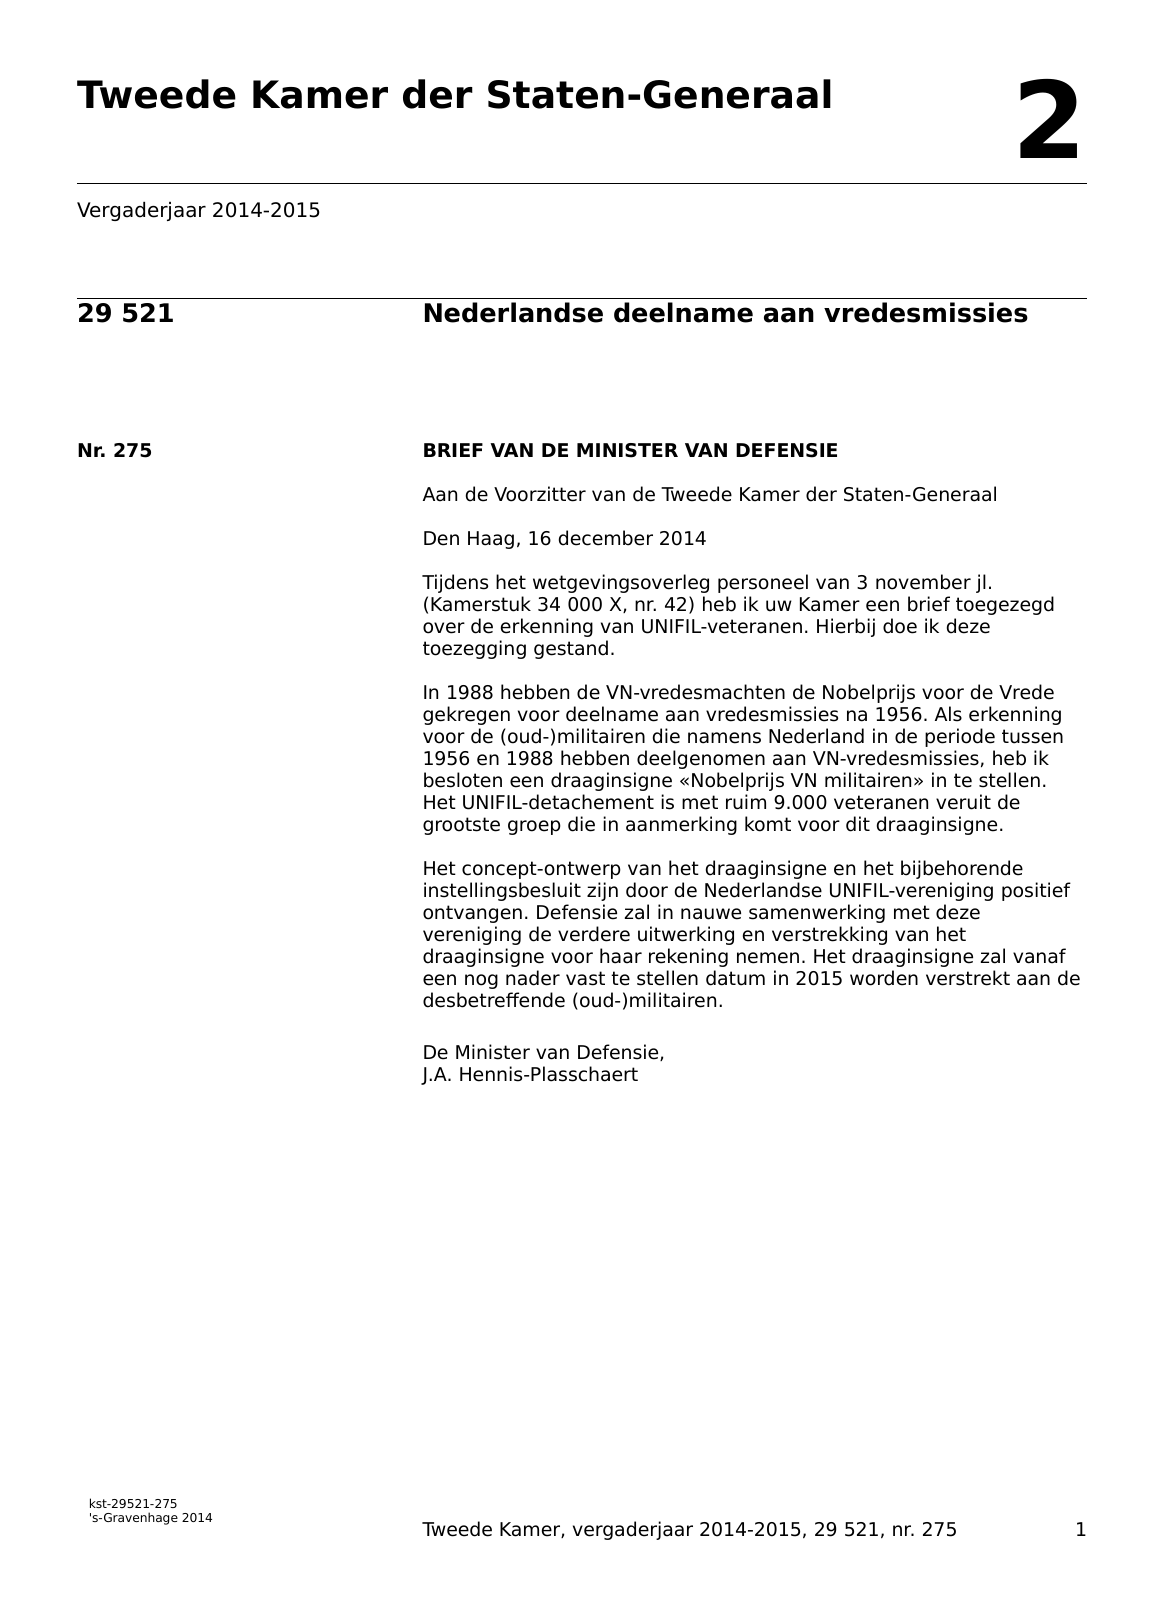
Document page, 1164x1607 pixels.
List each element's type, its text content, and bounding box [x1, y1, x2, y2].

subtitle 29 521 Nederlandse deelname aan vredesmissies [77, 299, 1087, 329]
text 's-Gravenhage 2014 [88, 1511, 323, 1525]
table_header 2 [886, 59, 1087, 183]
text Het concept-ontwerp van het draaginsigne en het bijbehorende instellingsbesluit zijn door de Nederlandse UNIFIL-vereniging positief ontvangen. Defensie zal in nauwe samenwerking met deze vereniging de verdere uitwerking en verstrekking van het draaginsigne voor haar rekening nemen. Het draaginsigne zal vanaf een nog nader vast te stellen datum in 2015 worden verstrekt aan de desbetreffende (oud-)militairen. [422, 858, 1087, 1012]
subtitle Nr. 275 BRIEF VAN DE MINISTER VAN DEFENSIE [77, 440, 1087, 462]
text Tijdens het wetgevingsoverleg personeel van 3 november jl. (Kamerstuk 34 000 X, nr. 42) heb ik uw Kamer een brief toegezegd over de erkenning van UNIFIL-veteranen. Hierbij doe ik deze toezegging gestand. [422, 572, 1087, 660]
text In 1988 hebben de VN-vredesmachten de Nobelprijs voor de Vrede gekregen voor deelname aan vredesmissies na 1956. Als erkenning voor de (oud-)militairen die namens Nederland in de periode tussen 1956 en 1988 hebben deelgenomen aan VN-vredesmissies, heb ik besloten een draaginsigne «Nobelprijs VN militairen» in te stellen. Het UNIFIL-detachement is met ruim 9.000 veteranen veruit de grootste groep die in aanmerking komt voor dit draaginsigne. [422, 682, 1087, 836]
table_header Tweede Kamer der Staten-Generaal [77, 59, 886, 183]
text Aan de Voorzitter van de Tweede Kamer der Staten-Generaal [422, 484, 1087, 506]
text kst-29521-275 [88, 1497, 323, 1511]
text Den Haag, 16 december 2014 [422, 528, 1087, 550]
text De Minister van Defensie, J.A. Hennis-Plasschaert [422, 1042, 1087, 1086]
table_cell Vergaderjaar 2014-2015 [77, 184, 1087, 298]
